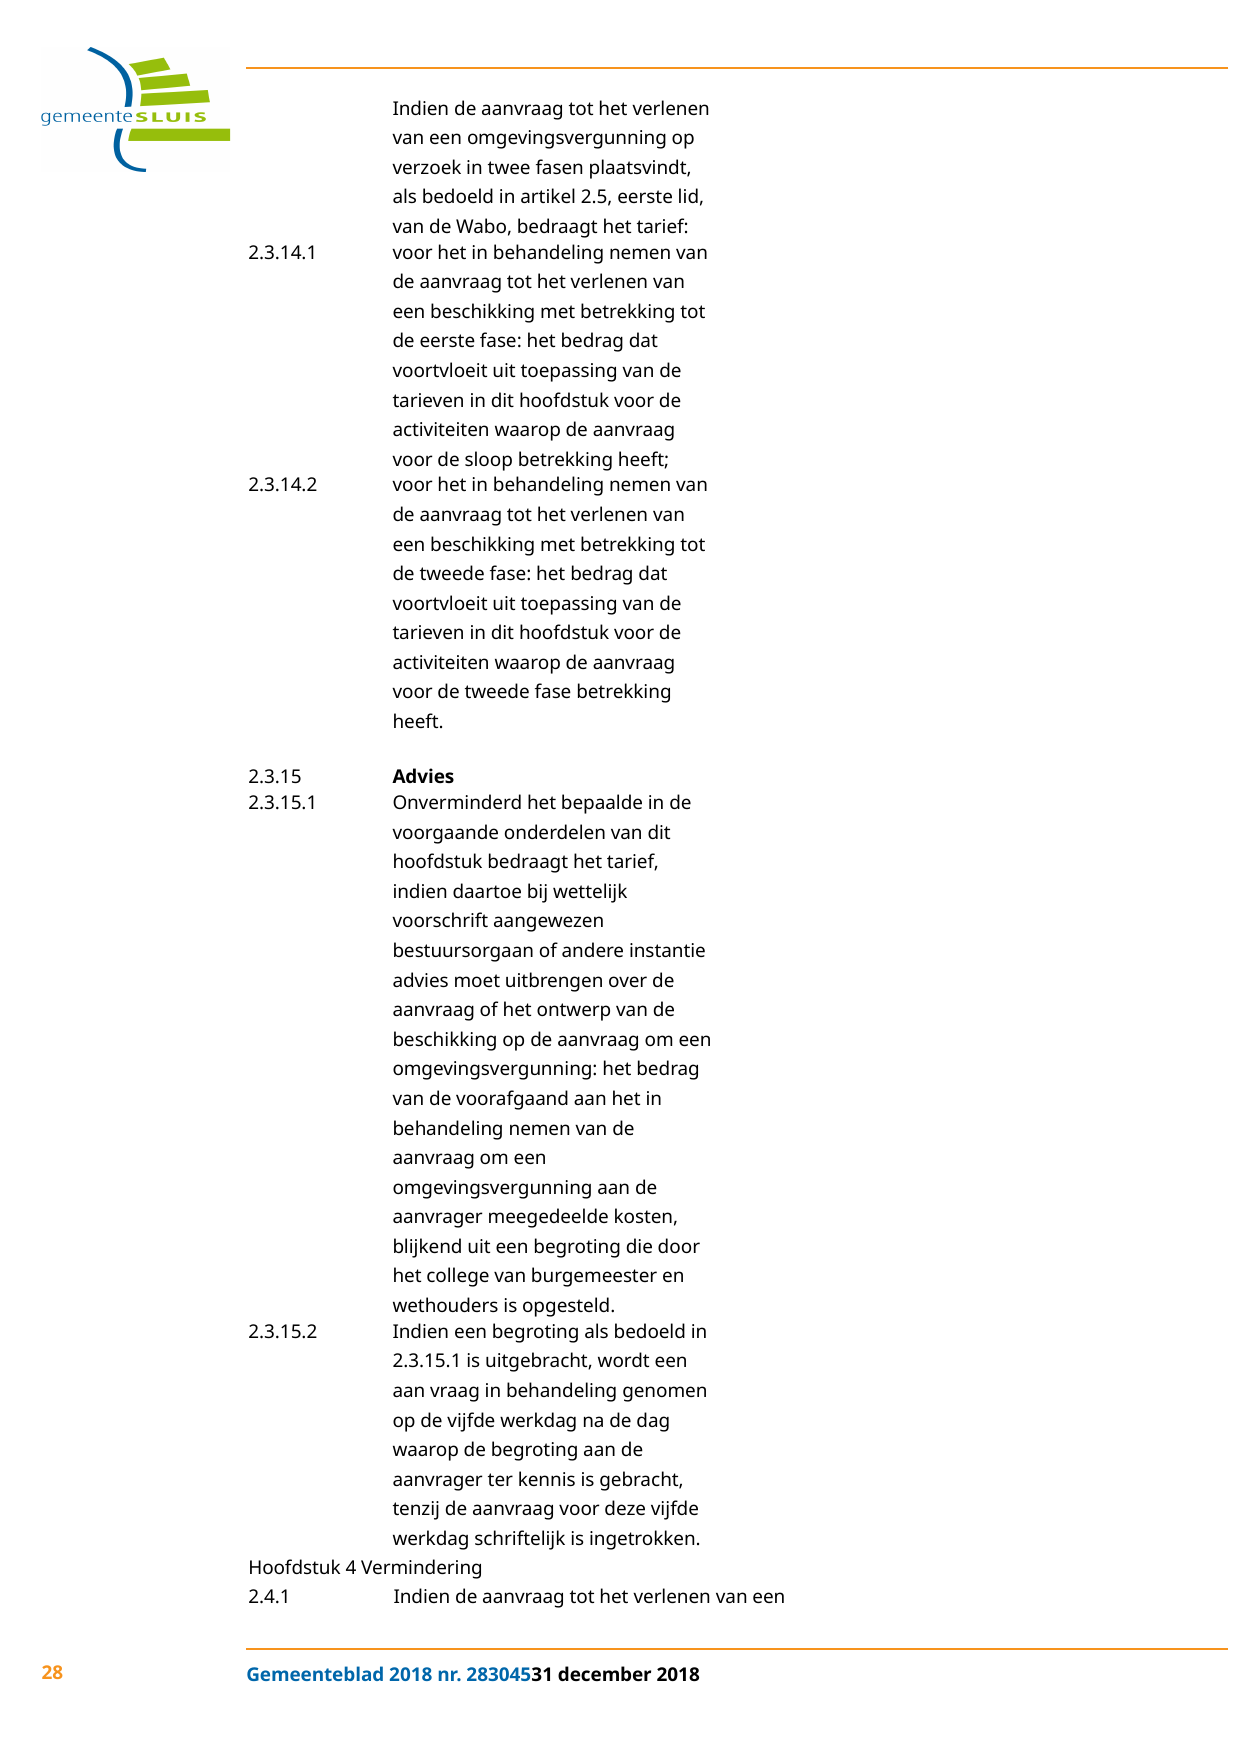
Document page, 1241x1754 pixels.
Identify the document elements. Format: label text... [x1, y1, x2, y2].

table_cell Indien de aanvraag tot het verlenen van een omgevingsvergunning op verzoek in twee fasen plaatsvindt, als bedoeld in artikel 2.5, eerste lid, van de Wabo, bedraagt het tarief: [392, 95, 719, 239]
table_cell voor het in behandeling nemen van de aanvraag tot het verlenen van een beschikking met betrekking tot de tweede fase: het bedrag dat voortvloeit uit toepassing van de tarieven in dit hoofdstuk voor de activiteiten waarop de aanvraag voor de tweede fase betrekking heeft. [392, 472, 719, 764]
table_cell Onverminderd het bepaalde in de voorgaande onderdelen van dit hoofdstuk bedraagt het tarief, indien daartoe bij wettelijk voorschrift aangewezen bestuursorgaan of andere instantie advies moet uitbrengen over de aanvraag of het ontwerp van de beschikking op de aanvraag om een omgevingsvergunning: het bedrag van de voorafgaand aan het in behandeling nemen van de aanvraag om een omgevingsvergunning aan de aanvrager meegedeelde kosten, blijkend uit een begroting die door het college van burgemeester en wethouders is opgesteld. [392, 789, 719, 1318]
table_cell 2.3.14.2 [248, 472, 392, 764]
table_cell Advies [392, 764, 719, 789]
table_cell [1007, 764, 1152, 789]
table_cell [719, 789, 863, 1318]
table_cell [1007, 789, 1152, 1318]
table_cell [719, 1318, 863, 1551]
table_header [1006, 1584, 1152, 1609]
table_cell 2.3.15 [248, 764, 392, 789]
table_cell 2.3.15.1 [248, 789, 392, 1318]
table_cell [719, 764, 863, 789]
table_cell [248, 95, 392, 239]
table_cell [719, 239, 863, 472]
table_cell [719, 95, 863, 239]
table_cell [863, 764, 1007, 789]
table_cell [863, 472, 1007, 764]
table_cell 2.3.14.1 [248, 239, 392, 472]
table_cell [863, 789, 1007, 1318]
table_cell [863, 239, 1007, 472]
picture [41, 47, 231, 172]
table_cell [1007, 95, 1152, 239]
table_cell [1007, 239, 1152, 472]
text Hoofdstuk 4 Vermindering [248, 1554, 1152, 1580]
table_cell Indien een begroting als bedoeld in 2.3.15.1 is uitgebracht, wordt een aan vraag in behandeling genomen op de vijfde werkdag na de dag waarop de begroting aan de aanvrager ter kennis is gebracht, tenzij de aanvraag voor deze vijfde werkdag schriftelijk is ingetrokken. [392, 1318, 719, 1551]
table_header 2.4.1 [248, 1584, 393, 1609]
table_cell voor het in behandeling nemen van de aanvraag tot het verlenen van een beschikking met betrekking tot de eerste fase: het bedrag dat voortvloeit uit toepassing van de tarieven in dit hoofdstuk voor de activiteiten waarop de aanvraag voor de sloop betrekking heeft; [392, 239, 719, 472]
table_cell [1007, 472, 1152, 764]
table_header Indien de aanvraag tot het verlenen van een [393, 1584, 861, 1609]
table_cell 2.3.15.2 [248, 1318, 392, 1551]
table_cell [719, 472, 863, 764]
table_header [861, 1584, 1006, 1609]
table_cell [863, 1318, 1007, 1551]
table_cell [1007, 1318, 1152, 1551]
table_cell [863, 95, 1007, 239]
